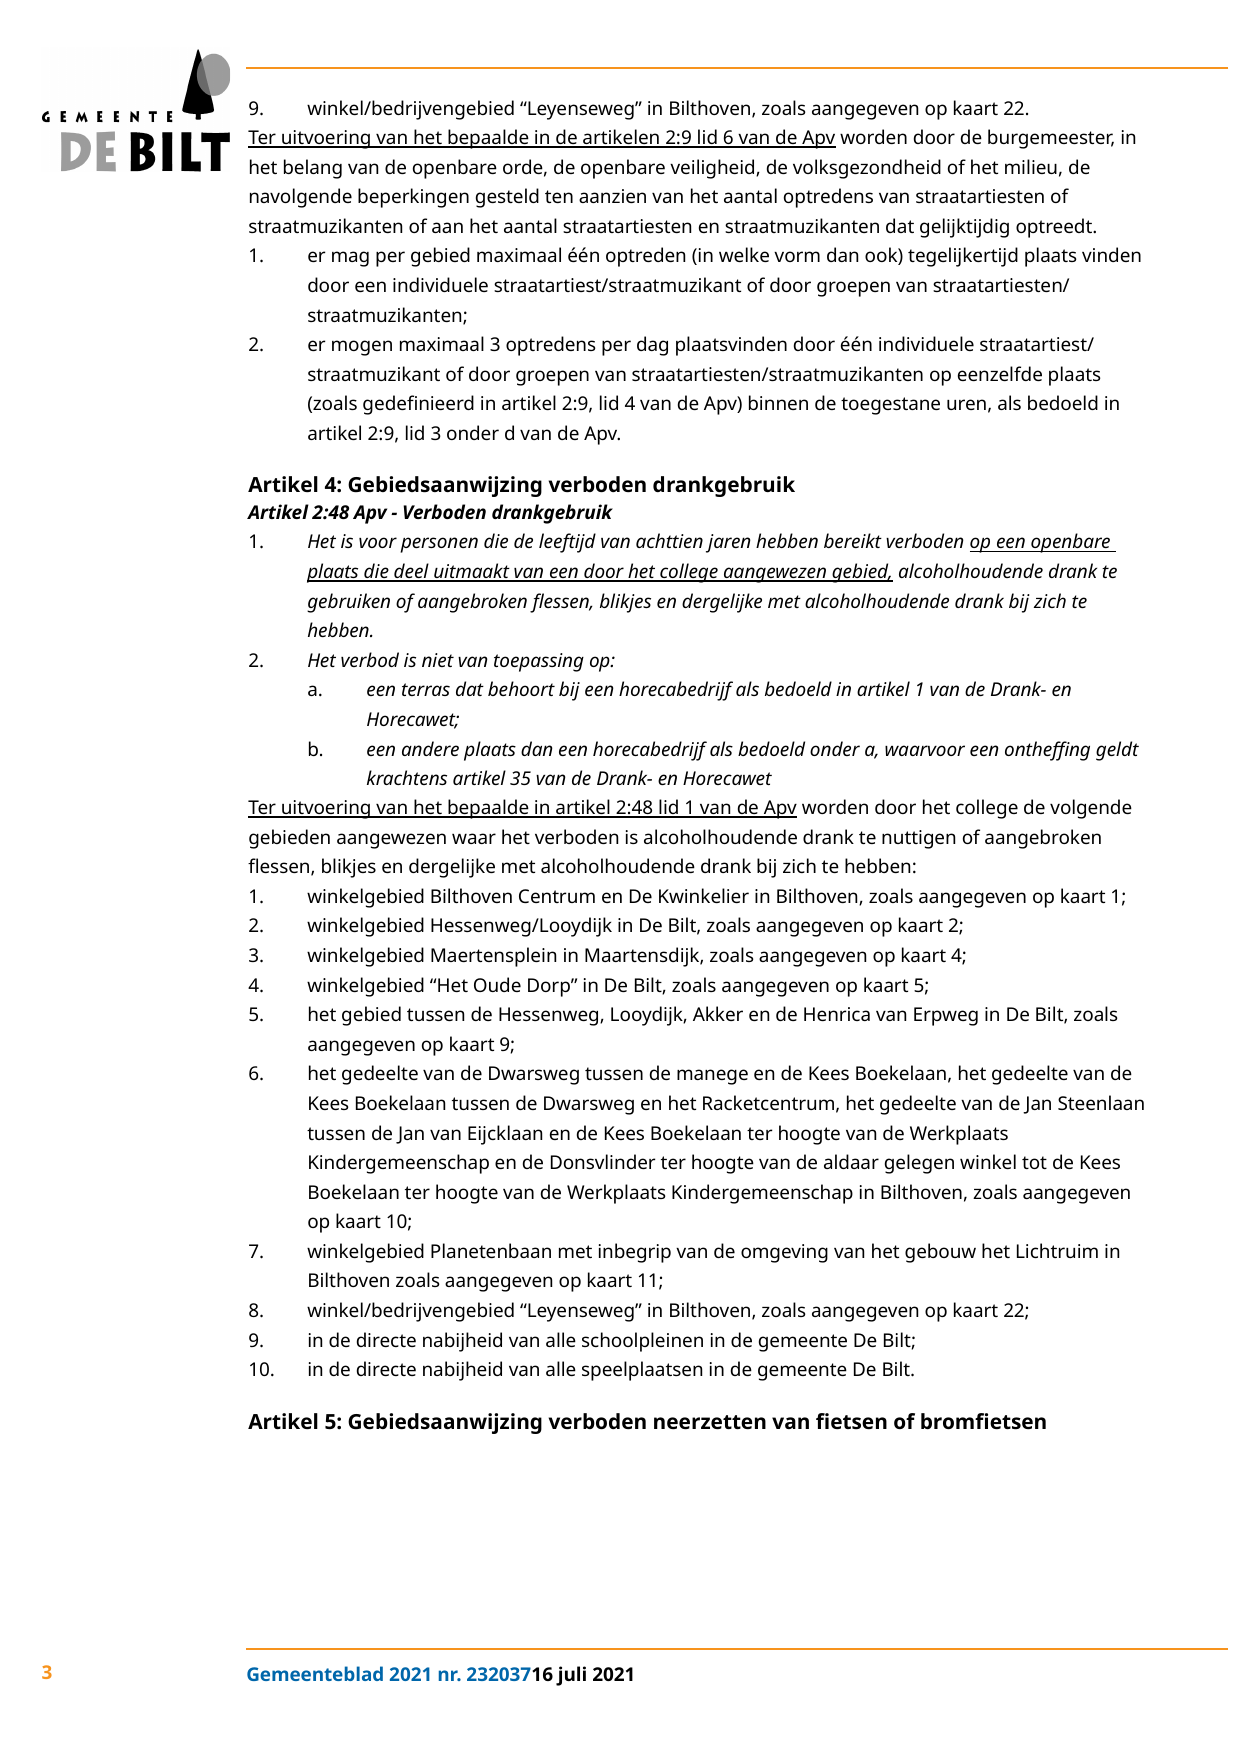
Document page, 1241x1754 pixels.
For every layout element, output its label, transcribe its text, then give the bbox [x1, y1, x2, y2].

table_header Artikel 2:48 Apv - Verboden drankgebruik Het is voor personen die de leeftijd van achttien jaren hebben bereikt verboden op een openbare plaats die deel uitmaakt van een door het college aangewezen gebied, alcoholhoudende drank te gebruiken of aangebroken flessen, blikjes en dergelijke met alcoholhoudende drank bij zich te hebben. Het verbod is niet van toepassing op: een terras dat behoort bij een horecabedrijf als bedoeld in artikel 1 van de Drank- en Horecawet; een andere plaats dan een horecabedrijf als bedoeld onder a, waarvoor een ontheffing geldt krachtens artikel 35 van de Drank- en Horecawet [248, 499, 1152, 791]
list winkelgebied Hessenweg/Looydijk in De Bilt, zoals aangegeven op kaart 2; [248, 913, 1152, 938]
list in de directe nabijheid van alle speelplaatsen in de gemeente De Bilt. [248, 1356, 1152, 1382]
list er mogen maximaal 3 optredens per dag plaatsvinden door één individuele straatartiest/ straatmuzikant of door groepen van straatartiesten/straatmuzikanten op eenzelfde plaats (zoals gedefinieerd in artikel 2:9, lid 4 van de Apv) binnen de toegestane uren, als bedoeld in artikel 2:9, lid 3 onder d van de Apv. [248, 331, 1152, 446]
list er mag per gebied maximaal één optreden (in welke vorm dan ook) tegelijkertijd plaats vinden door een individuele straatartiest/straatmuzikant of door groepen van straatartiesten/ straatmuzikanten; [248, 243, 1152, 328]
list winkel/bedrijvengebied “Leyenseweg” in Bilthoven, zoals aangegeven op kaart 22; [248, 1297, 1152, 1323]
list het gebied tussen de Hessenweg, Looydijk, Akker en de Henrica van Erpweg in De Bilt, zoals aangegeven op kaart 9; [248, 1001, 1152, 1057]
text Ter uitvoering van het bepaalde in artikel 2:48 lid 1 van de Apv worden door het college de volgende gebieden aangewezen waar het verboden is alcoholhoudende drank te nuttigen of aangebroken flessen, blikjes en dergelijke met alcoholhoudende drank bij zich te hebben: [248, 794, 1152, 879]
list winkelgebied Bilthoven Centrum en De Kwinkelier in Bilthoven, zoals aangegeven op kaart 1; [248, 883, 1152, 909]
list winkel/bedrijvengebied “Leyenseweg” in Bilthoven, zoals aangegeven op kaart 22. [248, 95, 1152, 121]
list het gedeelte van de Dwarsweg tussen de manege en de Kees Boekelaan, het gedeelte van de Kees Boekelaan tussen de Dwarsweg en het Racketcentrum, het gedeelte van de Jan Steenlaan tussen de Jan van Eijcklaan en de Kees Boekelaan ter hoogte van de Werkplaats Kindergemeenschap en de Donsvlinder ter hoogte van de aldaar gelegen winkel tot de Kees Boekelaan ter hoogte van de Werkplaats Kindergemeenschap in Bilthoven, zoals aangegeven op kaart 10; [248, 1061, 1152, 1234]
text Artikel 4: Gebiedsaanwijzing verboden drankgebruik [248, 471, 1152, 499]
list winkelgebied “Het Oude Dorp” in De Bilt, zoals aangegeven op kaart 5; [248, 972, 1152, 998]
list winkelgebied Planetenbaan met inbegrip van de omgeving van het gebouw het Lichtruim in Bilthoven zoals aangegeven op kaart 11; [248, 1238, 1152, 1293]
list winkelgebied Maertensplein in Maartensdijk, zoals aangegeven op kaart 4; [248, 942, 1152, 968]
list in de directe nabijheid van alle schoolpleinen in de gemeente De Bilt; [248, 1327, 1152, 1353]
text Artikel 5: Gebiedsaanwijzing verboden neerzetten van fietsen of bromfietsen [248, 1407, 1152, 1435]
text Ter uitvoering van het bepaalde in de artikelen 2:9 lid 6 van de Apv worden door de burgemeester, in het belang van de openbare orde, de openbare veiligheid, de volksgezondheid of het milieu, de navolgende beperkingen gesteld ten aanzien van het aantal optredens van straatartiesten of straatmuzikanten of aan het aantal straatartiesten en straatmuzikanten dat gelijktijdig optreedt. [248, 124, 1152, 239]
picture [41, 47, 231, 172]
